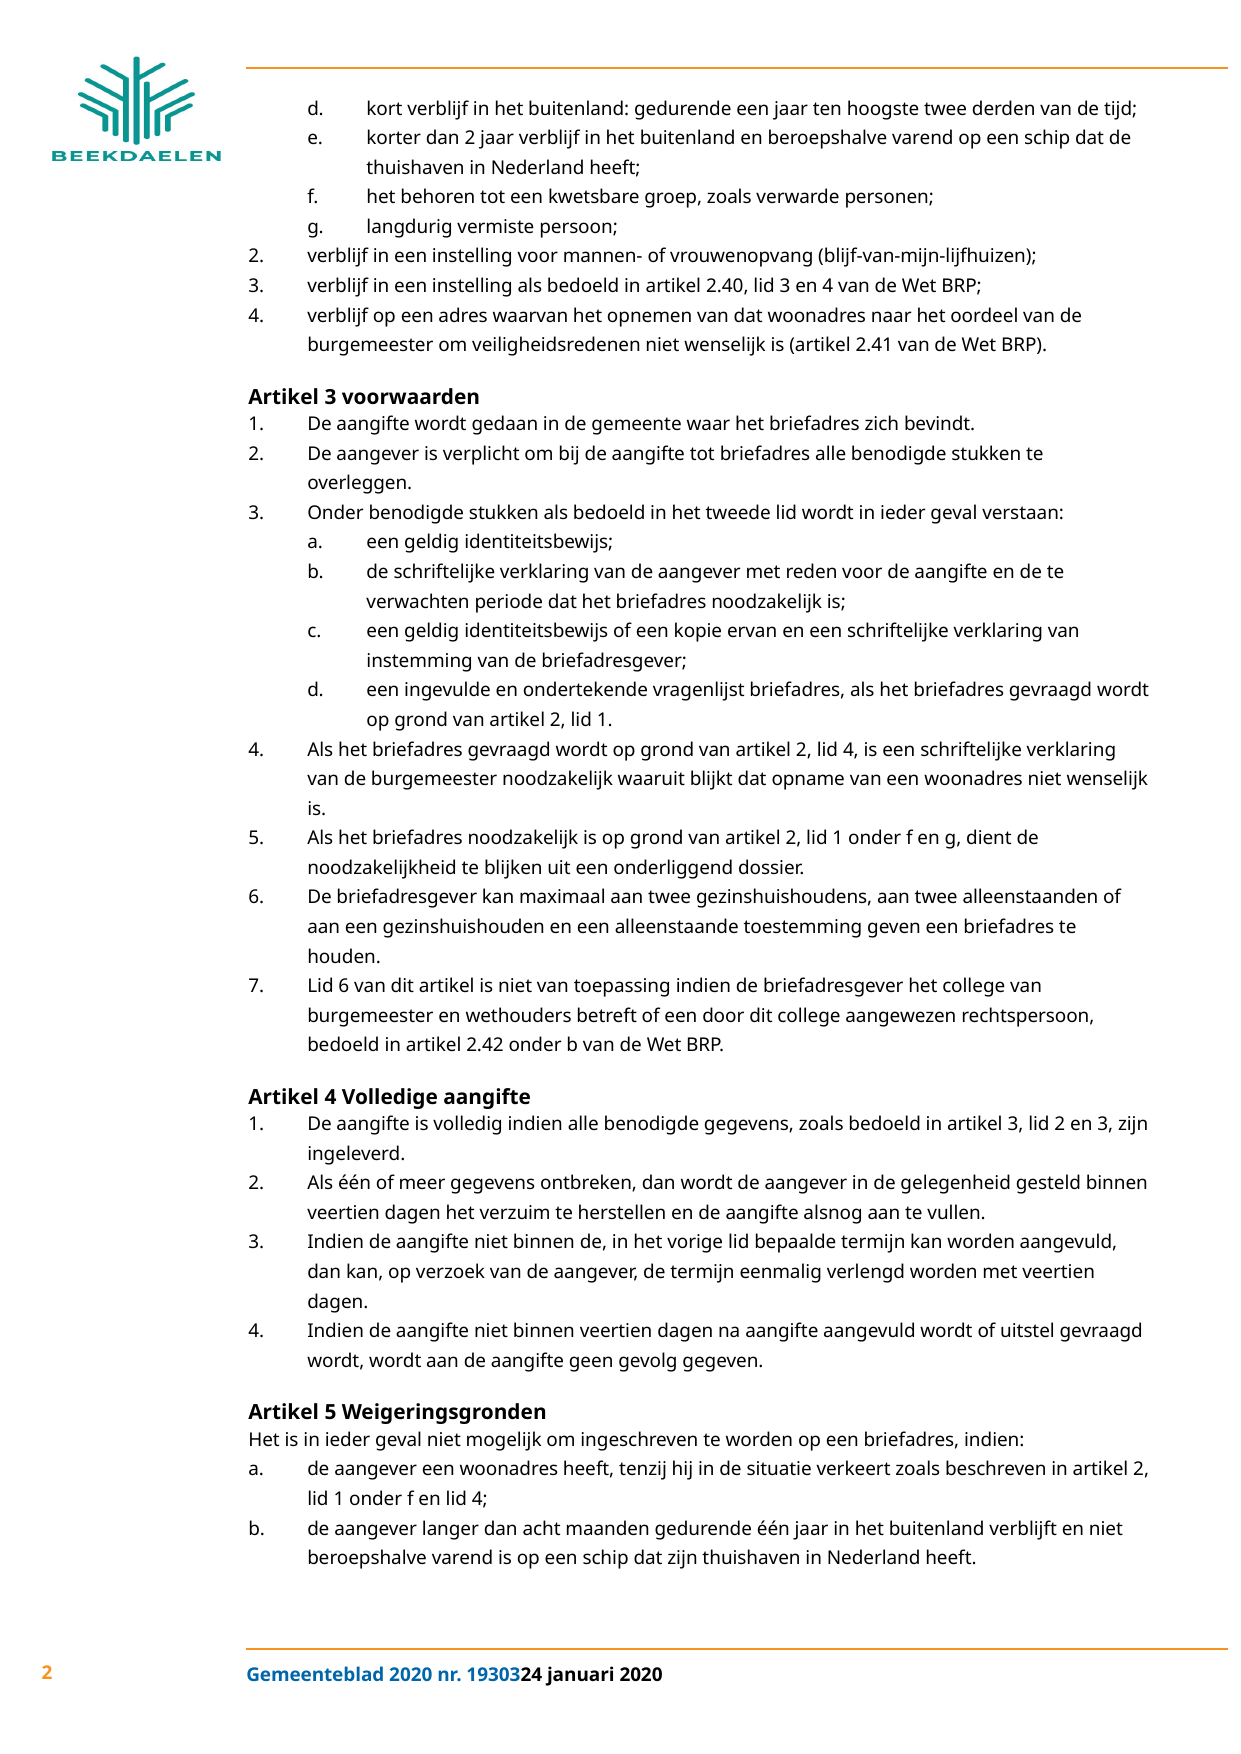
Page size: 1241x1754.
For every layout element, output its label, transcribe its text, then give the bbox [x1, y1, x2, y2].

list De aangifte is volledig indien alle benodigde gegevens, zoals bedoeld in artikel 3, lid 2 en 3, zijn ingeleverd. [248, 1110, 1152, 1166]
list De briefadresgever kan maximaal aan twee gezinshuishoudens, aan twee alleenstaanden of aan een gezinshuishouden en een alleenstaande toestemming geven een briefadres te houden. [248, 884, 1152, 968]
text Artikel 3 voorwaarden [248, 382, 1152, 410]
list het behoren tot een kwetsbare groep, zoals verwarde personen; [307, 183, 1152, 209]
text Het is in ieder geval niet mogelijk om ingeschreven te worden op een briefadres, indien: [248, 1426, 1152, 1452]
list een geldig identiteitsbewijs of een kopie ervan en een schriftelijke verklaring van instemming van de briefadresgever; [307, 617, 1152, 673]
list korter dan 2 jaar verblijf in het buitenland en beroepshalve varend op een schip dat de thuishaven in Nederland heeft; [307, 124, 1152, 180]
list Onder benodigde stukken als bedoeld in het tweede lid wordt in ieder geval verstaan: [248, 499, 1152, 525]
list de schriftelijke verklaring van de aangever met reden voor de aangifte en de te verwachten periode dat het briefadres noodzakelijk is; [307, 558, 1152, 613]
list De aangifte wordt gedaan in de gemeente waar het briefadres zich bevindt. [248, 410, 1152, 436]
picture [41, 47, 231, 172]
list Indien de aangifte niet binnen de, in het vorige lid bepaalde termijn kan worden aangevuld, dan kan, op verzoek van de aangever, de termijn eenmalig verlengd worden met veertien dagen. [248, 1229, 1152, 1314]
list Als het briefadres gevraagd wordt op grond van artikel 2, lid 4, is een schriftelijke verklaring van de burgemeester noodzakelijk waaruit blijkt dat opname van een woonadres niet wenselijk is. [248, 736, 1152, 821]
text Artikel 4 Volledige aangifte [248, 1082, 1152, 1110]
list langdurig vermiste persoon; [307, 213, 1152, 239]
list de aangever een woonadres heeft, tenzij hij in de situatie verkeert zoals beschreven in artikel 2, lid 1 onder f en lid 4; [248, 1456, 1152, 1511]
list verblijf in een instelling voor mannen- of vrouwenopvang (blijf-van-mijn-lijfhuizen); [248, 243, 1152, 268]
text Artikel 5 Weigeringsgronden [248, 1397, 1152, 1426]
list een geldig identiteitsbewijs; [307, 529, 1152, 554]
list De aangever is verplicht om bij de aangifte tot briefadres alle benodigde stukken te overleggen. [248, 440, 1152, 495]
list Lid 6 van dit artikel is niet van toepassing indien de briefadresgever het college van burgemeester en wethouders betreft of een door dit college aangewezen rechtspersoon, bedoeld in artikel 2.42 onder b van de Wet BRP. [248, 972, 1152, 1057]
list een ingevulde en ondertekende vragenlijst briefadres, als het briefadres gevraagd wordt op grond van artikel 2, lid 1. [307, 677, 1152, 732]
list verblijf in een instelling als bedoeld in artikel 2.40, lid 3 en 4 van de Wet BRP; [248, 272, 1152, 298]
list kort verblijf in het buitenland: gedurende een jaar ten hoogste twee derden van de tijd; [307, 95, 1152, 121]
list verblijf op een adres waarvan het opnemen van dat woonadres naar het oordeel van de burgemeester om veiligheidsredenen niet wenselijk is (artikel 2.41 van de Wet BRP). [248, 302, 1152, 357]
list Indien de aangifte niet binnen veertien dagen na aangifte aangevuld wordt of uitstel gevraagd wordt, wordt aan de aangifte geen gevolg gegeven. [248, 1317, 1152, 1373]
list de aangever langer dan acht maanden gedurende één jaar in het buitenland verblijft en niet beroepshalve varend is op een schip dat zijn thuishaven in Nederland heeft. [248, 1515, 1152, 1570]
list Als het briefadres noodzakelijk is op grond van artikel 2, lid 1 onder f en g, dient de noodzakelijkheid te blijken uit een onderliggend dossier. [248, 824, 1152, 880]
list Als één of meer gegevens ontbreken, dan wordt de aangever in de gelegenheid gesteld binnen veertien dagen het verzuim te herstellen en de aangifte alsnog aan te vullen. [248, 1169, 1152, 1225]
